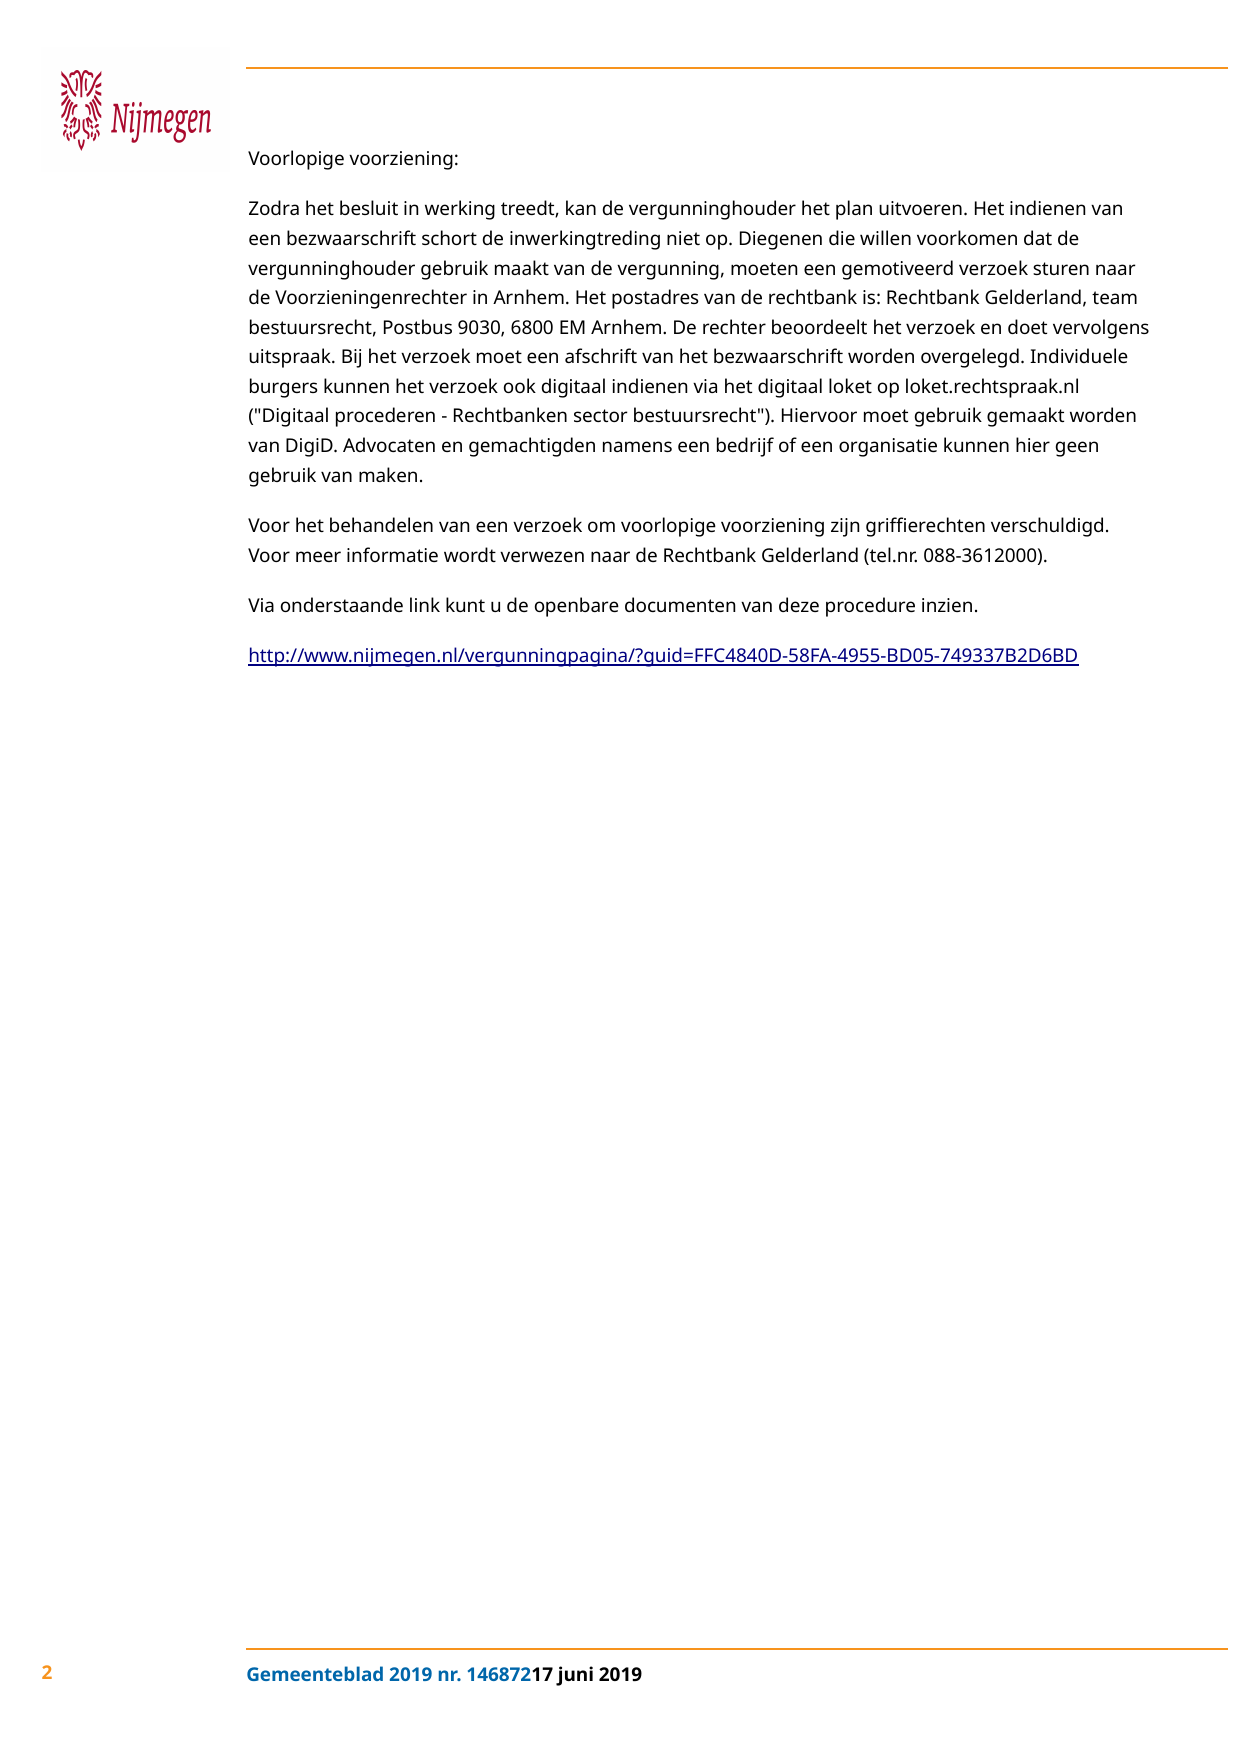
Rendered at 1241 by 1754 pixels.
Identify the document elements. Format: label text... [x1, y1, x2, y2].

text Via onderstaande link kunt u de openbare documenten van deze procedure inzien. [248, 592, 1152, 618]
text Voorlopige voorziening: [248, 145, 1152, 171]
picture [41, 47, 231, 172]
text http://www.nijmegen.nl/vergunningpagina/?guid=FFC4840D-58FA-4955-BD05-749337B2D6BD [248, 643, 1152, 668]
text Voor het behandelen van een verzoek om voorlopige voorziening zijn griffierechten verschuldigd. Voor meer informatie wordt verwezen naar de Rechtbank Gelderland (tel.nr. 088-3612000). [248, 512, 1152, 568]
text Zodra het besluit in werking treedt, kan de vergunninghouder het plan uitvoeren. Het indienen van een bezwaarschrift schort de inwerkingtreding niet op. Diegenen die willen voorkomen dat de vergunninghouder gebruik maakt van de vergunning, moeten een gemotiveerd verzoek sturen naar de Voorzieningenrechter in Arnhem. Het postadres van de rechtbank is: Rechtbank Gelderland, team bestuursrecht, Postbus 9030, 6800 EM Arnhem. De rechter beoordeelt het verzoek en doet vervolgens uitspraak. Bij het verzoek moet een afschrift van het bezwaarschrift worden overgelegd. Individuele burgers kunnen het verzoek ook digitaal indienen via het digitaal loket op loket.rechtspraak.nl ("Digitaal procederen - Rechtbanken sector bestuursrecht"). Hiervoor moet gebruik gemaakt worden van DigiD. Advocaten en gemachtigden namens een bedrijf of een organisatie kunnen hier geen gebruik van maken. [248, 196, 1152, 488]
